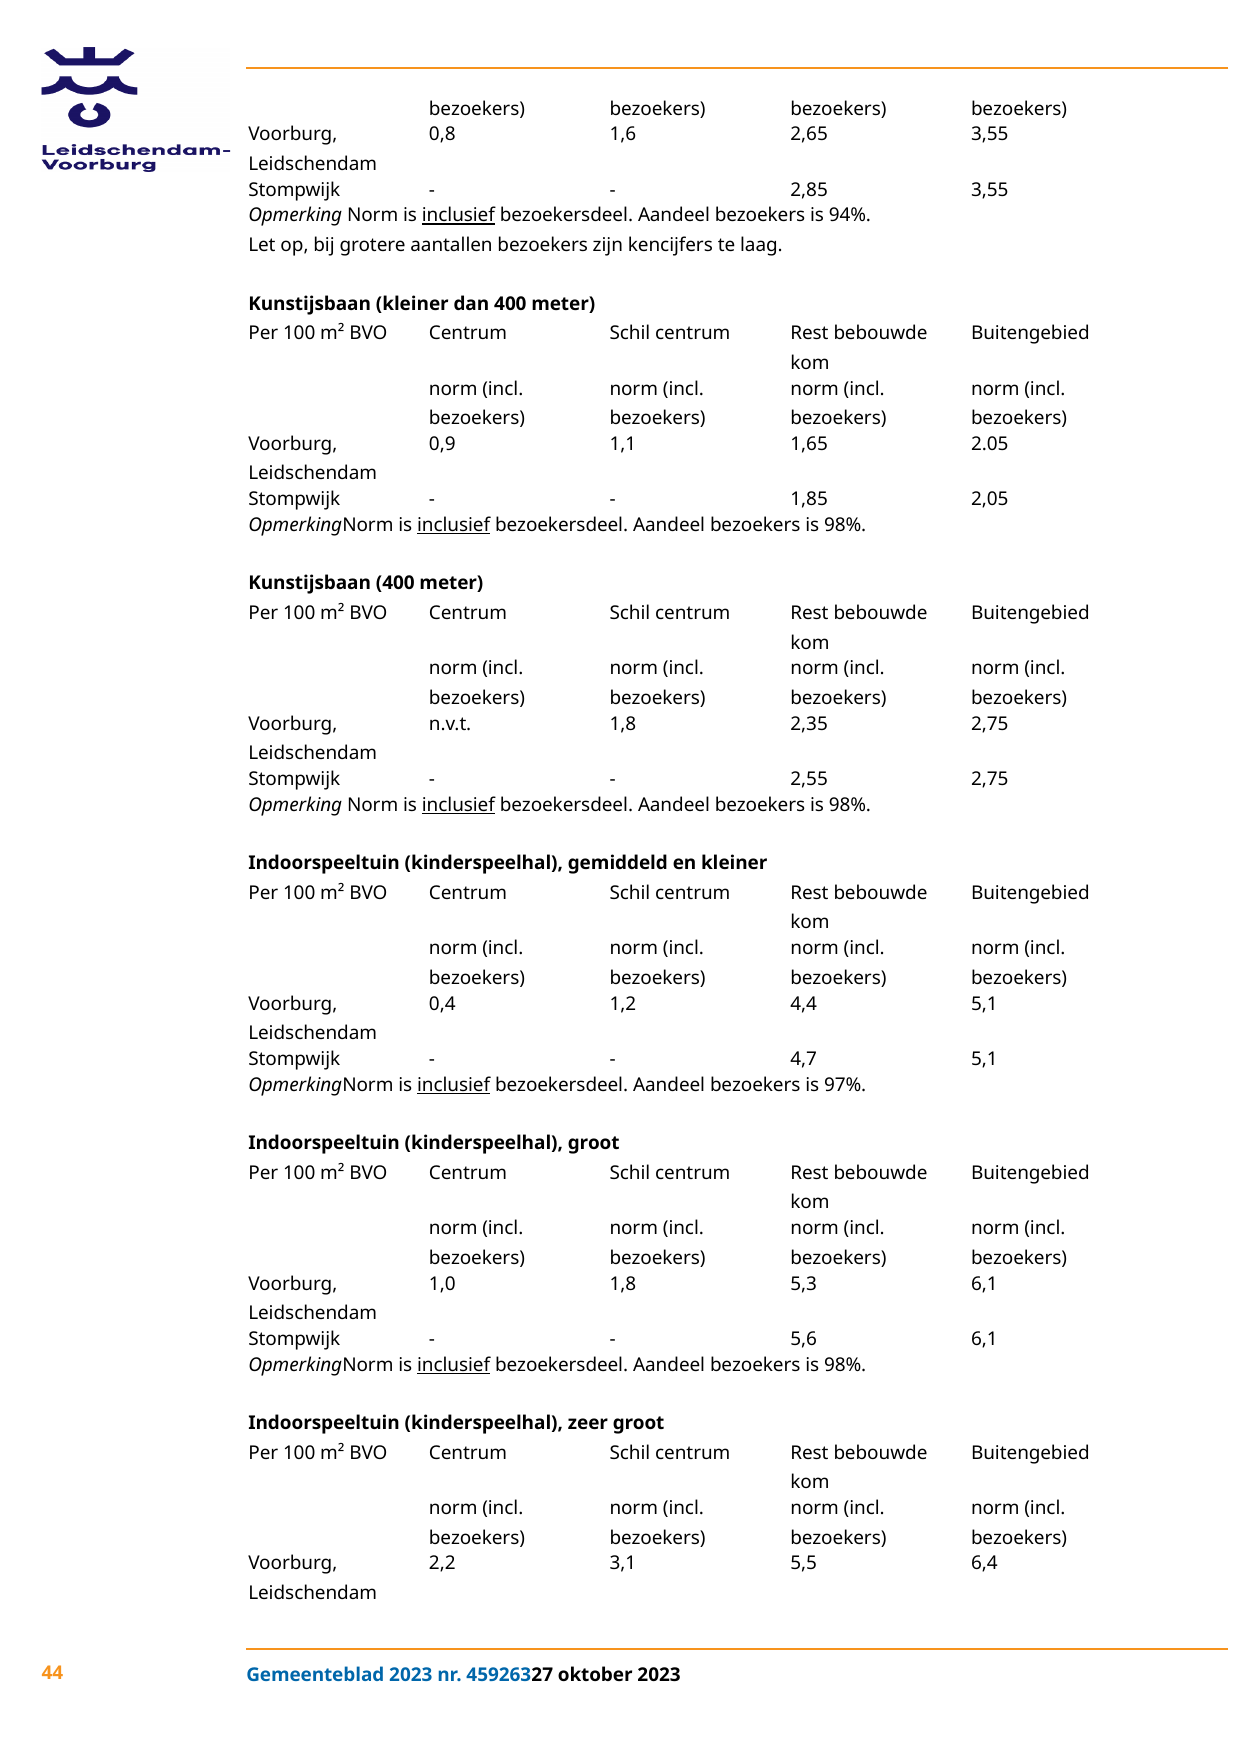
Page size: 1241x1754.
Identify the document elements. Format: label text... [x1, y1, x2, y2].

table_cell - [429, 1045, 609, 1071]
table_cell Stompwijk [248, 1045, 429, 1071]
table_cell - [609, 765, 790, 791]
table_cell 0,4 [429, 990, 609, 1045]
table_cell norm (incl. bezoekers) [790, 655, 971, 710]
table_header Centrum [429, 879, 609, 934]
table_cell bezoekers) [790, 95, 971, 121]
table_cell - [609, 176, 790, 202]
table_header Schil centrum [609, 879, 790, 934]
text Kunstijsbaan (kleiner dan 400 meter) [248, 290, 1152, 315]
table_cell 1,2 [609, 990, 790, 1045]
table_header Schil centrum [609, 599, 790, 654]
table_cell norm (incl. bezoekers) [429, 655, 609, 710]
table_cell norm (incl. bezoekers) [609, 935, 790, 990]
table_cell bezoekers) [429, 95, 609, 121]
table_cell Opmerking Norm is inclusief bezoekersdeel. Aandeel bezoekers is 98%. [248, 791, 1152, 817]
table_header Per 100 m² BVO [248, 319, 429, 430]
table_cell norm (incl. bezoekers) [971, 1494, 1152, 1549]
table_cell norm (incl. bezoekers) [609, 1214, 790, 1270]
table_header Buitengebied [971, 599, 1152, 654]
table_header Centrum [429, 599, 609, 654]
text Indoorspeeltuin (kinderspeelhal), zeer groot [248, 1409, 1152, 1435]
table_header Rest bebouwde kom [790, 1439, 971, 1494]
table_header Schil centrum [609, 1159, 790, 1214]
table_cell norm (incl. bezoekers) [971, 655, 1152, 710]
table_cell norm (incl. bezoekers) [429, 1494, 609, 1549]
table_header Schil centrum [609, 1439, 790, 1494]
table_header Rest bebouwde kom [790, 599, 971, 654]
table_cell 5,1 [971, 1045, 1152, 1071]
table_cell 2,35 [790, 710, 971, 765]
table_cell OpmerkingNorm is inclusief bezoekersdeel. Aandeel bezoekers is 98%. [248, 1351, 1152, 1376]
table_cell - [429, 765, 609, 791]
table_cell 1,8 [609, 710, 790, 765]
table_cell 3,55 [971, 121, 1152, 176]
table_cell 4,4 [790, 990, 971, 1045]
table_cell 6,4 [971, 1550, 1152, 1605]
table_cell norm (incl. bezoekers) [790, 1214, 971, 1270]
table_header Buitengebied [971, 1159, 1152, 1214]
table_cell 2,55 [790, 765, 971, 791]
table_cell 2,05 [971, 485, 1152, 511]
table_cell OpmerkingNorm is inclusief bezoekersdeel. Aandeel bezoekers is 97%. [248, 1071, 1152, 1097]
table_header Centrum [429, 319, 609, 375]
table_cell Voorburg, Leidschendam [248, 1270, 429, 1325]
table_cell norm (incl. bezoekers) [971, 1214, 1152, 1270]
table_cell Opmerking Norm is inclusief bezoekersdeel. Aandeel bezoekers is 94%. Let op, bij grotere aantallen bezoekers zijn kencijfers te laag. [248, 202, 1152, 257]
table_cell norm (incl. bezoekers) [790, 935, 971, 990]
table_cell - [609, 1045, 790, 1071]
table_header Buitengebied [971, 879, 1152, 934]
table_cell norm (incl. bezoekers) [790, 375, 971, 430]
table_cell norm (incl. bezoekers) [429, 1214, 609, 1270]
table_cell 1,8 [609, 1270, 790, 1325]
table_cell norm (incl. bezoekers) [609, 375, 790, 430]
table_header Per 100 m² BVO [248, 879, 429, 990]
table_cell Voorburg, Leidschendam [248, 430, 429, 485]
table_cell norm (incl. bezoekers) [429, 375, 609, 430]
table_header Buitengebied [971, 319, 1152, 375]
table_header [248, 95, 429, 121]
table_header Rest bebouwde kom [790, 1159, 971, 1214]
table_cell 6,1 [971, 1270, 1152, 1325]
picture [41, 47, 231, 172]
table_cell Voorburg, Leidschendam [248, 121, 429, 176]
table_cell norm (incl. bezoekers) [429, 935, 609, 990]
table_cell - [609, 485, 790, 511]
table_cell 5,1 [971, 990, 1152, 1045]
table_cell Stompwijk [248, 765, 429, 791]
table_cell - [429, 176, 609, 202]
table_cell - [429, 1325, 609, 1351]
table_header Centrum [429, 1439, 609, 1494]
table_cell 0,8 [429, 121, 609, 176]
table_cell 5,6 [790, 1325, 971, 1351]
table_cell - [429, 485, 609, 511]
table_header Per 100 m² BVO [248, 599, 429, 710]
table_cell 3,1 [609, 1550, 790, 1605]
table_cell Stompwijk [248, 1325, 429, 1351]
table_cell 1,0 [429, 1270, 609, 1325]
table_header Per 100 m² BVO [248, 1159, 429, 1270]
table_cell 2,2 [429, 1550, 609, 1605]
table_cell 1,1 [609, 430, 790, 485]
table_header Schil centrum [609, 319, 790, 375]
table_cell 3,55 [971, 176, 1152, 202]
text Indoorspeeltuin (kinderspeelhal), gemiddeld en kleiner [248, 849, 1152, 875]
text Kunstijsbaan (400 meter) [248, 569, 1152, 595]
table_cell bezoekers) [609, 95, 790, 121]
table_cell norm (incl. bezoekers) [971, 375, 1152, 430]
table_cell 1,6 [609, 121, 790, 176]
table_header Rest bebouwde kom [790, 319, 971, 375]
table_header Centrum [429, 1159, 609, 1214]
table_cell Stompwijk [248, 176, 429, 202]
table_cell 0,9 [429, 430, 609, 485]
table_header Rest bebouwde kom [790, 879, 971, 934]
table_cell bezoekers) [971, 95, 1152, 121]
table_cell 5,3 [790, 1270, 971, 1325]
table_cell 2,85 [790, 176, 971, 202]
table_cell 2,75 [971, 765, 1152, 791]
table_cell 4,7 [790, 1045, 971, 1071]
table_header Per 100 m² BVO [248, 1439, 429, 1549]
table_cell norm (incl. bezoekers) [790, 1494, 971, 1549]
table_cell norm (incl. bezoekers) [971, 935, 1152, 990]
table_cell n.v.t. [429, 710, 609, 765]
table_cell 1,85 [790, 485, 971, 511]
text Indoorspeeltuin (kinderspeelhal), groot [248, 1129, 1152, 1155]
table_cell 2.05 [971, 430, 1152, 485]
table_cell norm (incl. bezoekers) [609, 1494, 790, 1549]
table_cell 1,65 [790, 430, 971, 485]
table_header Buitengebied [971, 1439, 1152, 1494]
table_cell 2,75 [971, 710, 1152, 765]
table_cell Stompwijk [248, 485, 429, 511]
table_cell 5,5 [790, 1550, 971, 1605]
table_cell 6,1 [971, 1325, 1152, 1351]
table_cell Voorburg, Leidschendam [248, 710, 429, 765]
table_cell Voorburg, Leidschendam [248, 990, 429, 1045]
table_cell Voorburg, Leidschendam [248, 1550, 429, 1605]
table_cell OpmerkingNorm is inclusief bezoekersdeel. Aandeel bezoekers is 98%. [248, 511, 1152, 537]
table_cell norm (incl. bezoekers) [609, 655, 790, 710]
table_cell - [609, 1325, 790, 1351]
table_cell 2,65 [790, 121, 971, 176]
